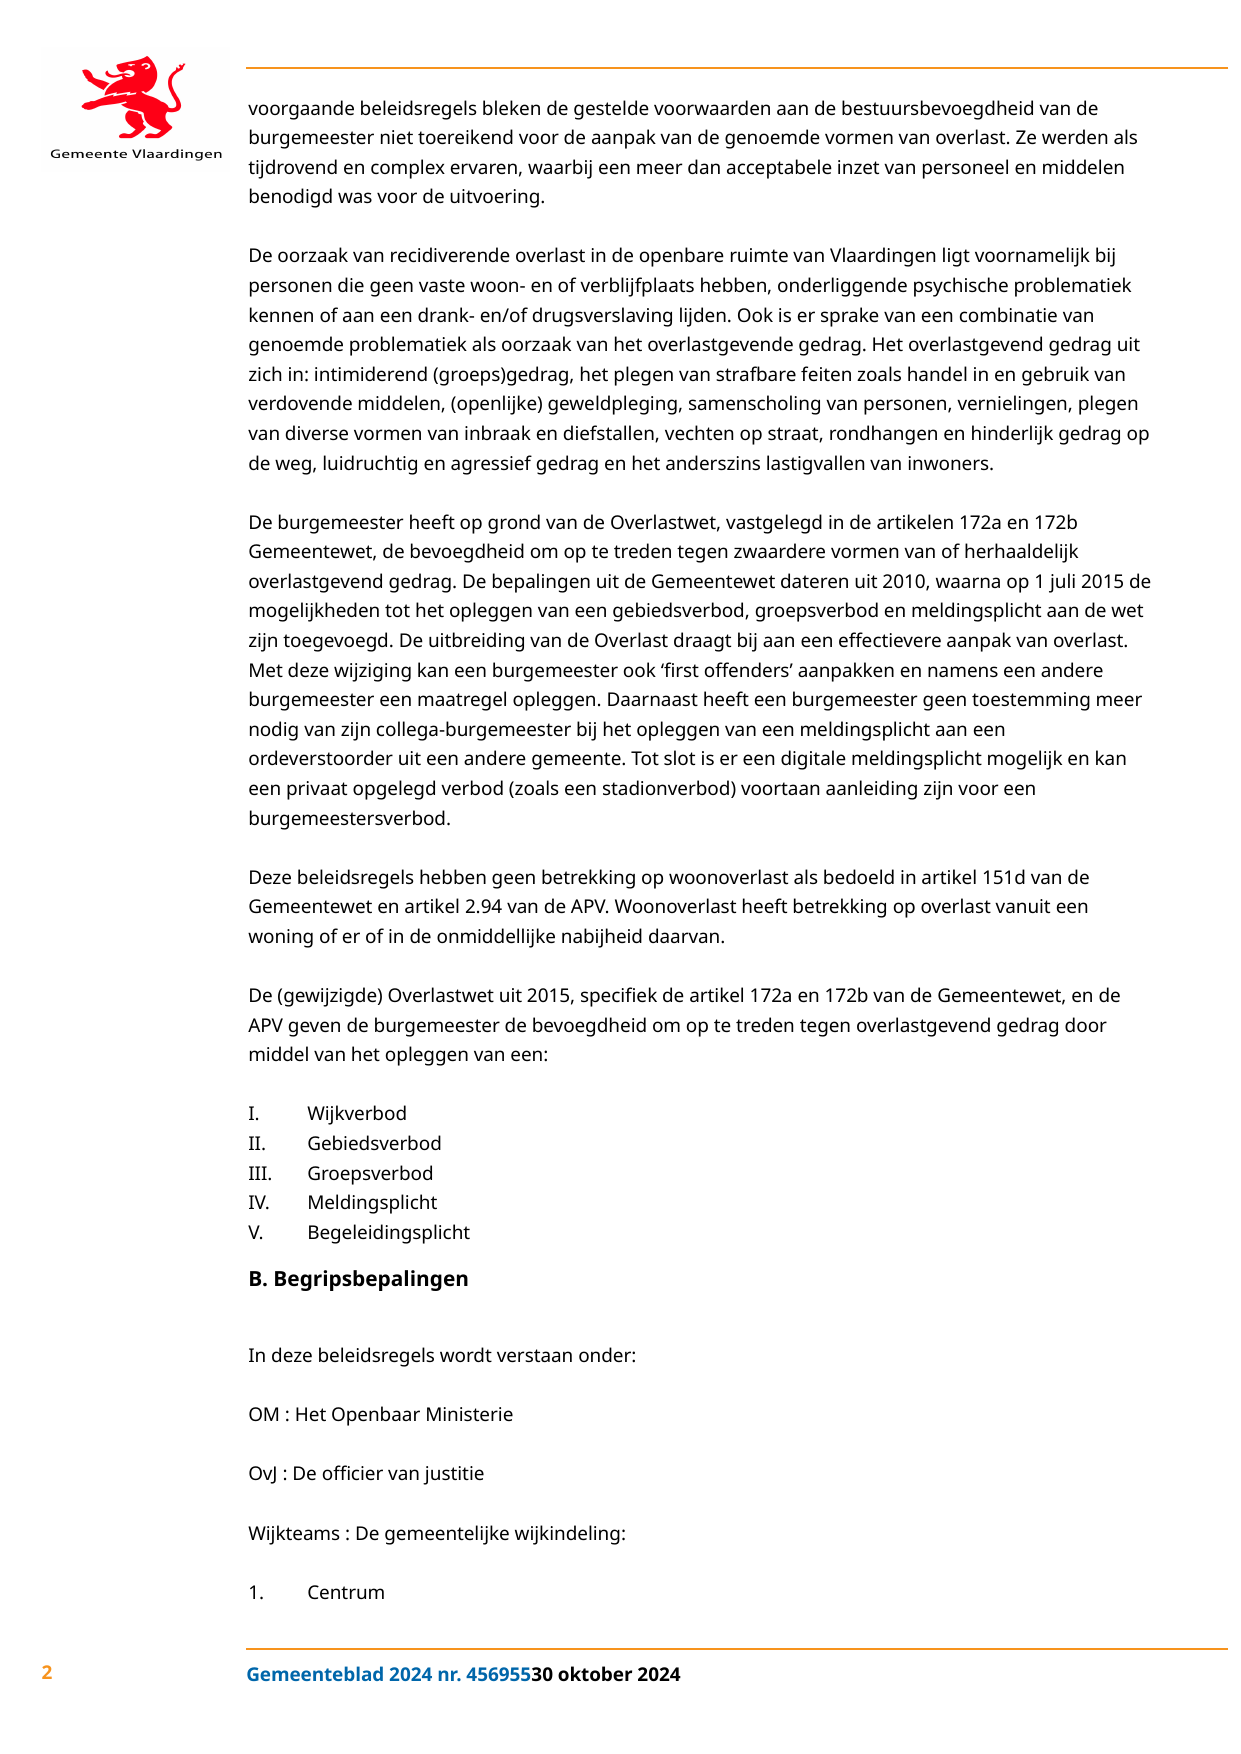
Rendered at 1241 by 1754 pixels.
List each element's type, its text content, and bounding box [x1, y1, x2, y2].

text Wijkteams : De gemeentelijke wijkindeling: [248, 1520, 1152, 1546]
text Deze beleidsregels hebben geen betrekking op woonoverlast als bedoeld in artikel 151d van de Gemeentewet en artikel 2.94 van de APV. Woonoverlast heeft betrekking op overlast vanuit een woning of er of in de onmiddellijke nabijheid daarvan. [248, 864, 1152, 949]
text De (gewijzigde) Overlastwet uit 2015, specifiek de artikel 172a en 172b van de Gemeentewet, en de APV geven de burgemeester de bevoegdheid om op te treden tegen overlastgevend gedrag door middel van het opleggen van een: [248, 982, 1152, 1067]
text De burgemeester heeft op grond van de Overlastwet, vastgelegd in de artikelen 172a en 172b Gemeentewet, de bevoegdheid om op te treden tegen zwaardere vormen van of herhaaldelijk overlastgevend gedrag. De bepalingen uit de Gemeentewet dateren uit 2010, waarna op 1 juli 2015 de mogelijkheden tot het opleggen van een gebiedsverbod, groepsverbod en meldingsplicht aan de wet zijn toegevoegd. De uitbreiding van de Overlast draagt bij aan een effectievere aanpak van overlast. Met deze wijziging kan een burgemeester ook ‘first offenders’ aanpakken en namens een andere burgemeester een maatregel opleggen. Daarnaast heeft een burgemeester geen toestemming meer nodig van zijn collega-burgemeester bij het opleggen van een meldingsplicht aan een ordeverstoorder uit een andere gemeente. Tot slot is er een digitale meldingsplicht mogelijk en kan een privaat opgelegd verbod (zoals een stadionverbod) voortaan aanleiding zijn voor een burgemeestersverbod. [248, 509, 1152, 831]
list Centrum [248, 1579, 1152, 1605]
text De oorzaak van recidiverende overlast in de openbare ruimte van Vlaardingen ligt voornamelijk bij personen die geen vaste woon- en of verblijfplaats hebben, onderliggende psychische problematiek kennen of aan een drank- en/of drugsverslaving lijden. Ook is er sprake van een combinatie van genoemde problematiek als oorzaak van het overlastgevende gedrag. Het overlastgevend gedrag uit zich in: intimiderend (groeps)gedrag, het plegen van strafbare feiten zoals handel in en gebruik van verdovende middelen, (openlijke) geweldpleging, samenscholing van personen, vernielingen, plegen van diverse vormen van inbraak en diefstallen, vechten op straat, rondhangen en hinderlijk gedrag op de weg, luidruchtig en agressief gedrag en het anderszins lastigvallen van inwoners. [248, 243, 1152, 476]
list Gebiedsverbod [248, 1130, 1152, 1156]
text OvJ : De officier van justitie [248, 1461, 1152, 1486]
text voorgaande beleidsregels bleken de gestelde voorwaarden aan de bestuursbevoegdheid van de burgemeester niet toereikend voor de aanpak van de genoemde vormen van overlast. Ze werden als tijdrovend en complex ervaren, waarbij een meer dan acceptabele inzet van personeel en middelen benodigd was voor de uitvoering. [248, 95, 1152, 209]
picture [41, 47, 231, 172]
text B. Begripsbepalingen [248, 1264, 1152, 1293]
list Wijkverbod [248, 1101, 1152, 1126]
text OM : Het Openbaar Ministerie [248, 1401, 1152, 1427]
list Meldingsplicht [248, 1189, 1152, 1215]
list Begeleidingsplicht [248, 1219, 1152, 1245]
text In deze beleidsregels wordt verstaan onder: [248, 1342, 1152, 1368]
list Groepsverbod [248, 1160, 1152, 1186]
